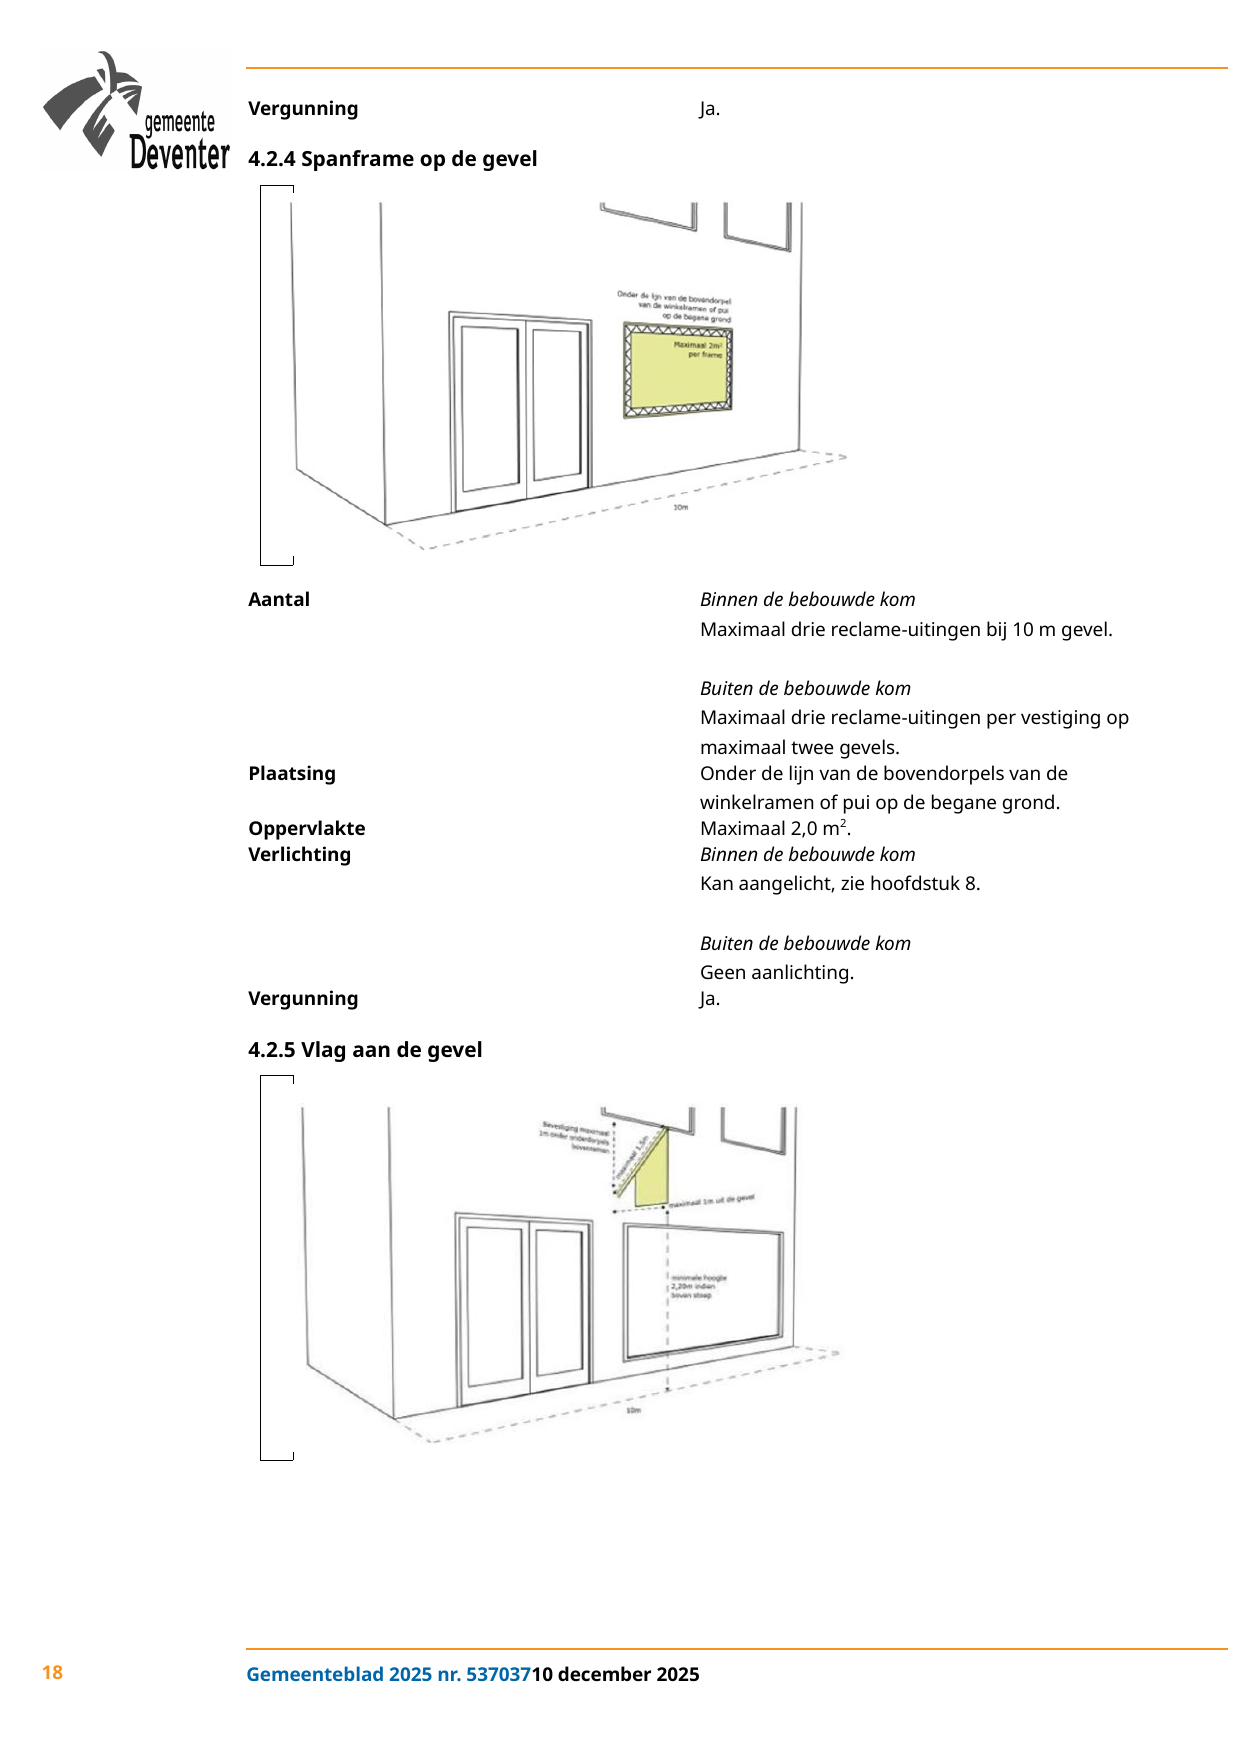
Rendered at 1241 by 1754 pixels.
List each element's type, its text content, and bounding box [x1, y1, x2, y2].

table_header Aantal [248, 586, 700, 760]
picture [41, 47, 231, 172]
table_cell Oppervlakte [248, 815, 700, 841]
table_cell Maximaal 2,0 m2. [700, 815, 1152, 841]
table_cell Vergunning [248, 985, 700, 1011]
picture [268, 193, 860, 556]
table_header Binnen de bebouwde kom Maximaal drie reclame-uitingen bij 10 m gevel. Buiten de bebouwde kom Maximaal drie reclame-uitingen per vestiging op maximaal twee gevels. [700, 586, 1152, 760]
table_cell Ja. [700, 95, 1152, 121]
table_cell Ja. [700, 985, 1152, 1011]
table_cell Plaatsing [248, 760, 700, 815]
table_cell Vergunning [248, 95, 700, 121]
text 4.2.5 Vlag aan de gevel [248, 1035, 1152, 1063]
table_cell Binnen de bebouwde kom Kan aangelicht, zie hoofdstuk 8. Buiten de bebouwde kom Geen aanlichting. [700, 841, 1152, 985]
picture [268, 1084, 860, 1452]
text 4.2.4 Spanframe op de gevel [248, 144, 1152, 173]
table_cell Verlichting [248, 841, 700, 985]
table_cell Onder de lijn van de bovendorpels van de winkelramen of pui op de begane grond. [700, 760, 1152, 815]
